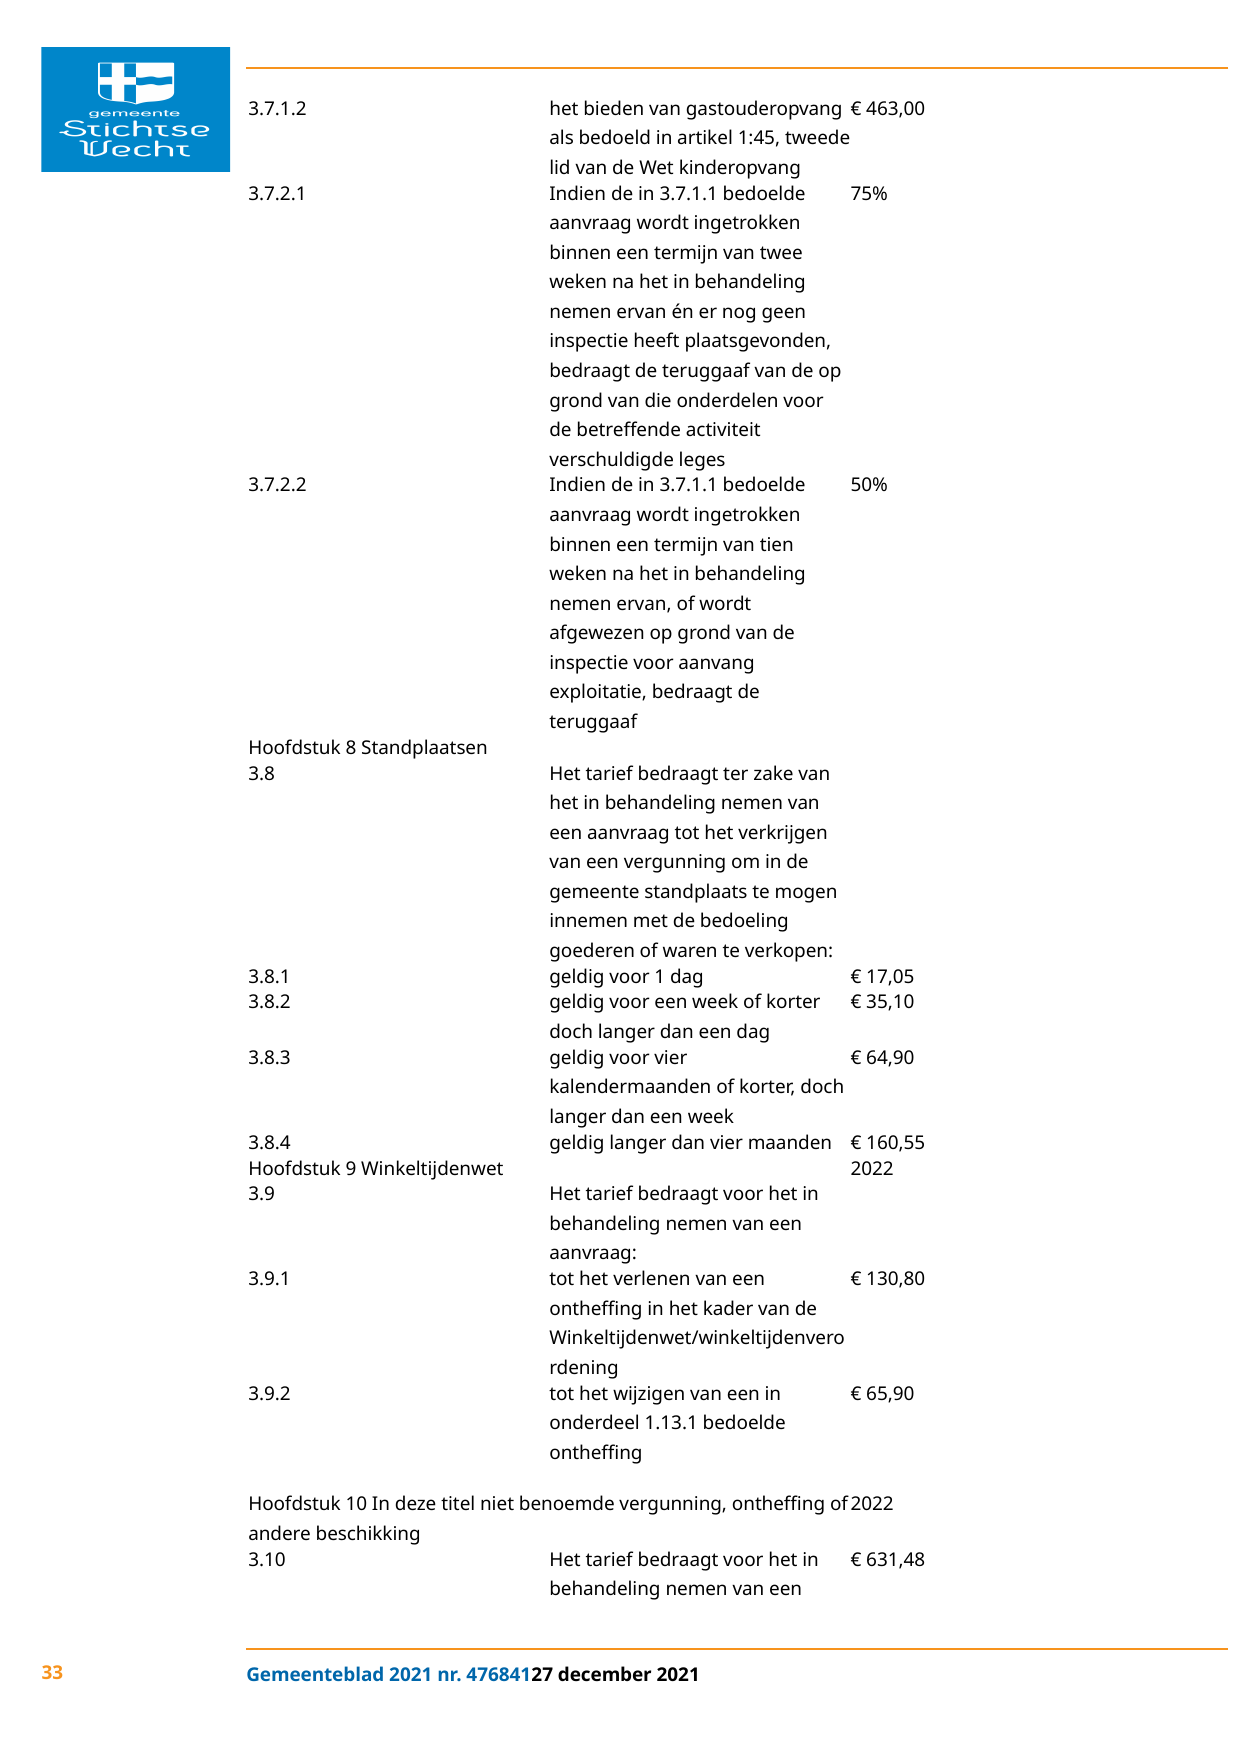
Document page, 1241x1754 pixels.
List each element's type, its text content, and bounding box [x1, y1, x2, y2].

table_cell Het tarief bedraagt ter zake van het in behandeling nemen van een aanvraag tot het verkrijgen van een vergunning om in de gemeente standplaats te mogen innemen met de bedoeling goederen of waren te verkopen: [549, 760, 850, 963]
table_cell 3.9.1 [248, 1265, 549, 1380]
table_cell geldig voor een week of korter doch langer dan een dag [549, 989, 850, 1044]
table_cell tot het wijzigen van een in onderdeel 1.13.1 bedoelde ontheffing [549, 1380, 850, 1465]
table_cell tot het verlenen van een ontheffing in het kader van de Winkeltijdenwet/winkeltijdenverordening [549, 1265, 850, 1380]
table_cell 75% [850, 180, 1152, 472]
table_cell Indien de in 3.7.1.1 bedoelde aanvraag wordt ingetrokken binnen een termijn van tien weken na het in behandeling nemen ervan, of wordt afgewezen op grond van de inspectie voor aanvang exploitatie, bedraagt de teruggaaf [549, 472, 850, 734]
table_cell Hoofdstuk 8 Standplaatsen [248, 734, 850, 760]
table_cell 3.7.2.1 [248, 180, 549, 472]
table_cell € 463,00 [850, 95, 1152, 180]
table_cell Hoofdstuk 10 In deze titel niet benoemde vergunning, ontheffing of andere beschikking [248, 1490, 850, 1546]
picture [137, 63, 174, 103]
table_cell [248, 1465, 549, 1490]
table_cell 2022 [850, 1490, 1152, 1546]
table_cell het bieden van gastouderopvang als bedoeld in artikel 1:45, tweede lid van de Wet kinderopvang [549, 95, 850, 180]
table_cell € 65,90 [850, 1380, 1152, 1465]
table_cell 3.10 [248, 1546, 549, 1601]
table_cell € 631,48 [850, 1546, 1152, 1601]
table_cell € 17,05 [850, 963, 1152, 989]
table_cell Het tarief bedraagt voor het in behandeling nemen van een aanvraag: [549, 1180, 850, 1265]
table_cell [850, 1465, 1152, 1490]
table_cell [850, 1180, 1152, 1265]
picture [99, 63, 135, 101]
table_cell [850, 760, 1152, 963]
table_cell 50% [850, 472, 1152, 734]
table_cell 3.8.2 [248, 989, 549, 1044]
table_cell [549, 1465, 850, 1490]
table_cell € 130,80 [850, 1265, 1152, 1380]
table_cell 3.9 [248, 1180, 549, 1265]
table_cell € 64,90 [850, 1044, 1152, 1129]
table_cell 2022 [850, 1155, 1152, 1180]
table_cell 3.7.2.2 [248, 472, 549, 734]
table_cell Indien de in 3.7.1.1 bedoelde aanvraag wordt ingetrokken binnen een termijn van twee weken na het in behandeling nemen ervan én er nog geen inspectie heeft plaatsgevonden, bedraagt de teruggaaf van de op grond van die onderdelen voor de betreffende activiteit verschuldigde leges [549, 180, 850, 472]
table_cell [850, 734, 1152, 760]
table_cell 3.8.3 [248, 1044, 549, 1129]
table_cell geldig langer dan vier maanden [549, 1129, 850, 1155]
table_cell € 160,55 [850, 1129, 1152, 1155]
table_cell geldig voor 1 dag [549, 963, 850, 989]
table_cell 3.8.1 [248, 963, 549, 989]
table_cell 3.8 [248, 760, 549, 963]
table_cell Het tarief bedraagt voor het in behandeling nemen van een [549, 1546, 850, 1601]
table_cell 3.8.4 [248, 1129, 549, 1155]
table_cell € 35,10 [850, 989, 1152, 1044]
table_cell 3.9.2 [248, 1380, 549, 1465]
table_cell geldig voor vier kalendermaanden of korter, doch langer dan een week [549, 1044, 850, 1129]
table_cell 3.7.1.2 [248, 95, 549, 180]
table_cell Hoofdstuk 9 Winkeltijdenwet [248, 1155, 850, 1180]
